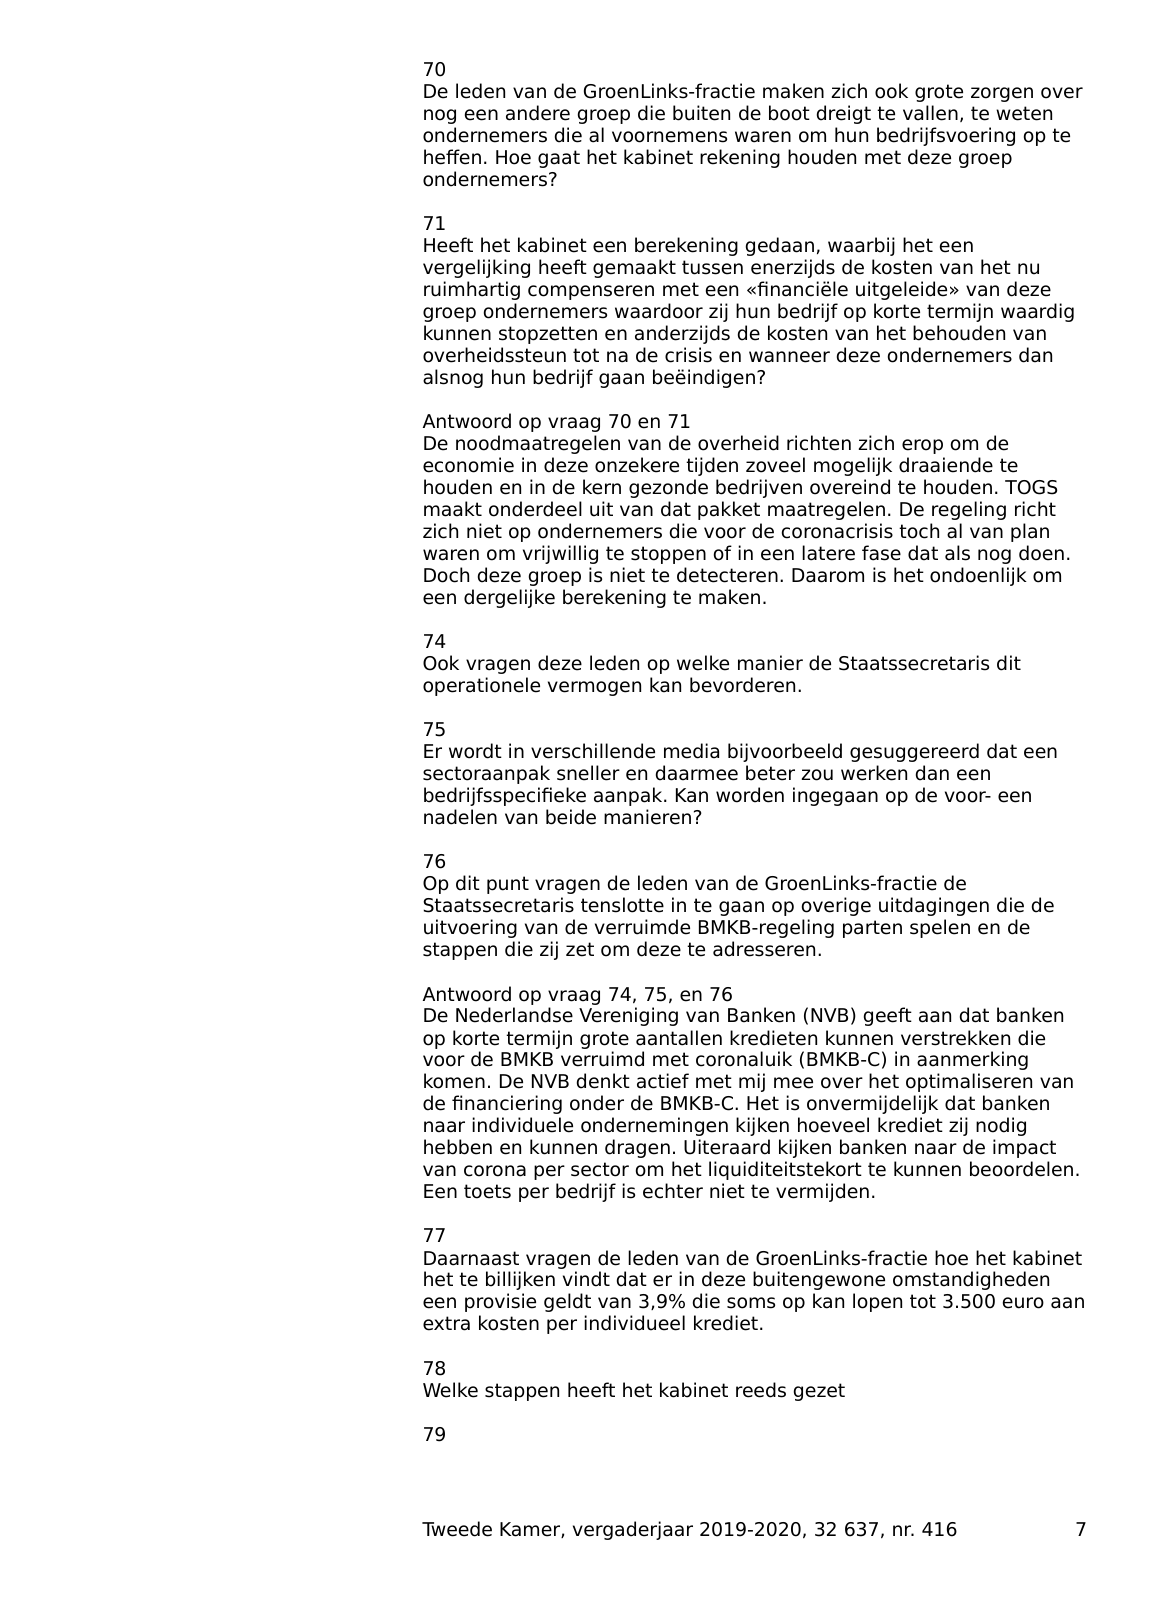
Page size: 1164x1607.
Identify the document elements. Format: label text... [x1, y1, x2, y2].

text De noodmaatregelen van de overheid richten zich erop om de economie in deze onzekere tijden zoveel mogelijk draaiende te houden en in de kern gezonde bedrijven overeind te houden. TOGS maakt onderdeel uit van dat pakket maatregelen. De regeling richt zich niet op ondernemers die voor de coronacrisis toch al van plan waren om vrijwillig te stoppen of in een latere fase dat als nog doen. Doch deze groep is niet te detecteren. Daarom is het ondoenlijk om een dergelijke berekening te maken. [422, 433, 1087, 609]
text Op dit punt vragen de leden van de GroenLinks-fractie de Staatssecretaris tenslotte in te gaan op overige uitdagingen die de uitvoering van de verruimde BMKB-regeling parten spelen en de stappen die zij zet om deze te adresseren. [422, 873, 1087, 961]
text De leden van de GroenLinks-fractie maken zich ook grote zorgen over nog een andere groep die buiten de boot dreigt te vallen, te weten ondernemers die al voornemens waren om hun bedrijfsvoering op te heffen. Hoe gaat het kabinet rekening houden met deze groep ondernemers? [422, 81, 1087, 191]
text Antwoord op vraag 70 en 71 [422, 411, 1087, 433]
text 77 [422, 1225, 1087, 1247]
text Heeft het kabinet een berekening gedaan, waarbij het een vergelijking heeft gemaakt tussen enerzijds de kosten van het nu ruimhartig compenseren met een «financiële uitgeleide» van deze groep ondernemers waardoor zij hun bedrijf op korte termijn waardig kunnen stopzetten en anderzijds de kosten van het behouden van overheidssteun tot na de crisis en wanneer deze ondernemers dan alsnog hun bedrijf gaan beëindigen? [422, 235, 1087, 389]
text 79 [422, 1424, 1087, 1446]
text 71 [422, 213, 1087, 235]
text 76 [422, 851, 1087, 873]
text 78 [422, 1357, 1087, 1379]
text Welke stappen heeft het kabinet reeds gezet [422, 1379, 1087, 1401]
text De Nederlandse Vereniging van Banken (NVB) geeft aan dat banken op korte termijn grote aantallen kredieten kunnen verstrekken die voor de BMKB verruimd met coronaluik (BMKB-C) in aanmerking komen. De NVB denkt actief met mij mee over het optimaliseren van de financiering onder de BMKB-C. Het is onvermijdelijk dat banken naar individuele ondernemingen kijken hoeveel krediet zij nodig hebben en kunnen dragen. Uiteraard kijken banken naar de impact van corona per sector om het liquiditeitstekort te kunnen beoordelen. Een toets per bedrijf is echter niet te vermijden. [422, 1005, 1087, 1203]
text 75 [422, 719, 1087, 741]
text Ook vragen deze leden op welke manier de Staatssecretaris dit operationele vermogen kan bevorderen. [422, 653, 1087, 697]
text Daarnaast vragen de leden van de GroenLinks-fractie hoe het kabinet het te billijken vindt dat er in deze buitengewone omstandigheden een provisie geldt van 3,9% die soms op kan lopen tot 3.500 euro aan extra kosten per individueel krediet. [422, 1247, 1087, 1335]
text 70 [422, 59, 1087, 81]
text Er wordt in verschillende media bijvoorbeeld gesuggereerd dat een sectoraanpak sneller en daarmee beter zou werken dan een bedrijfsspecifieke aanpak. Kan worden ingegaan op de voor- een nadelen van beide manieren? [422, 741, 1087, 829]
text Antwoord op vraag 74, 75, en 76 [422, 983, 1087, 1005]
text 74 [422, 631, 1087, 653]
